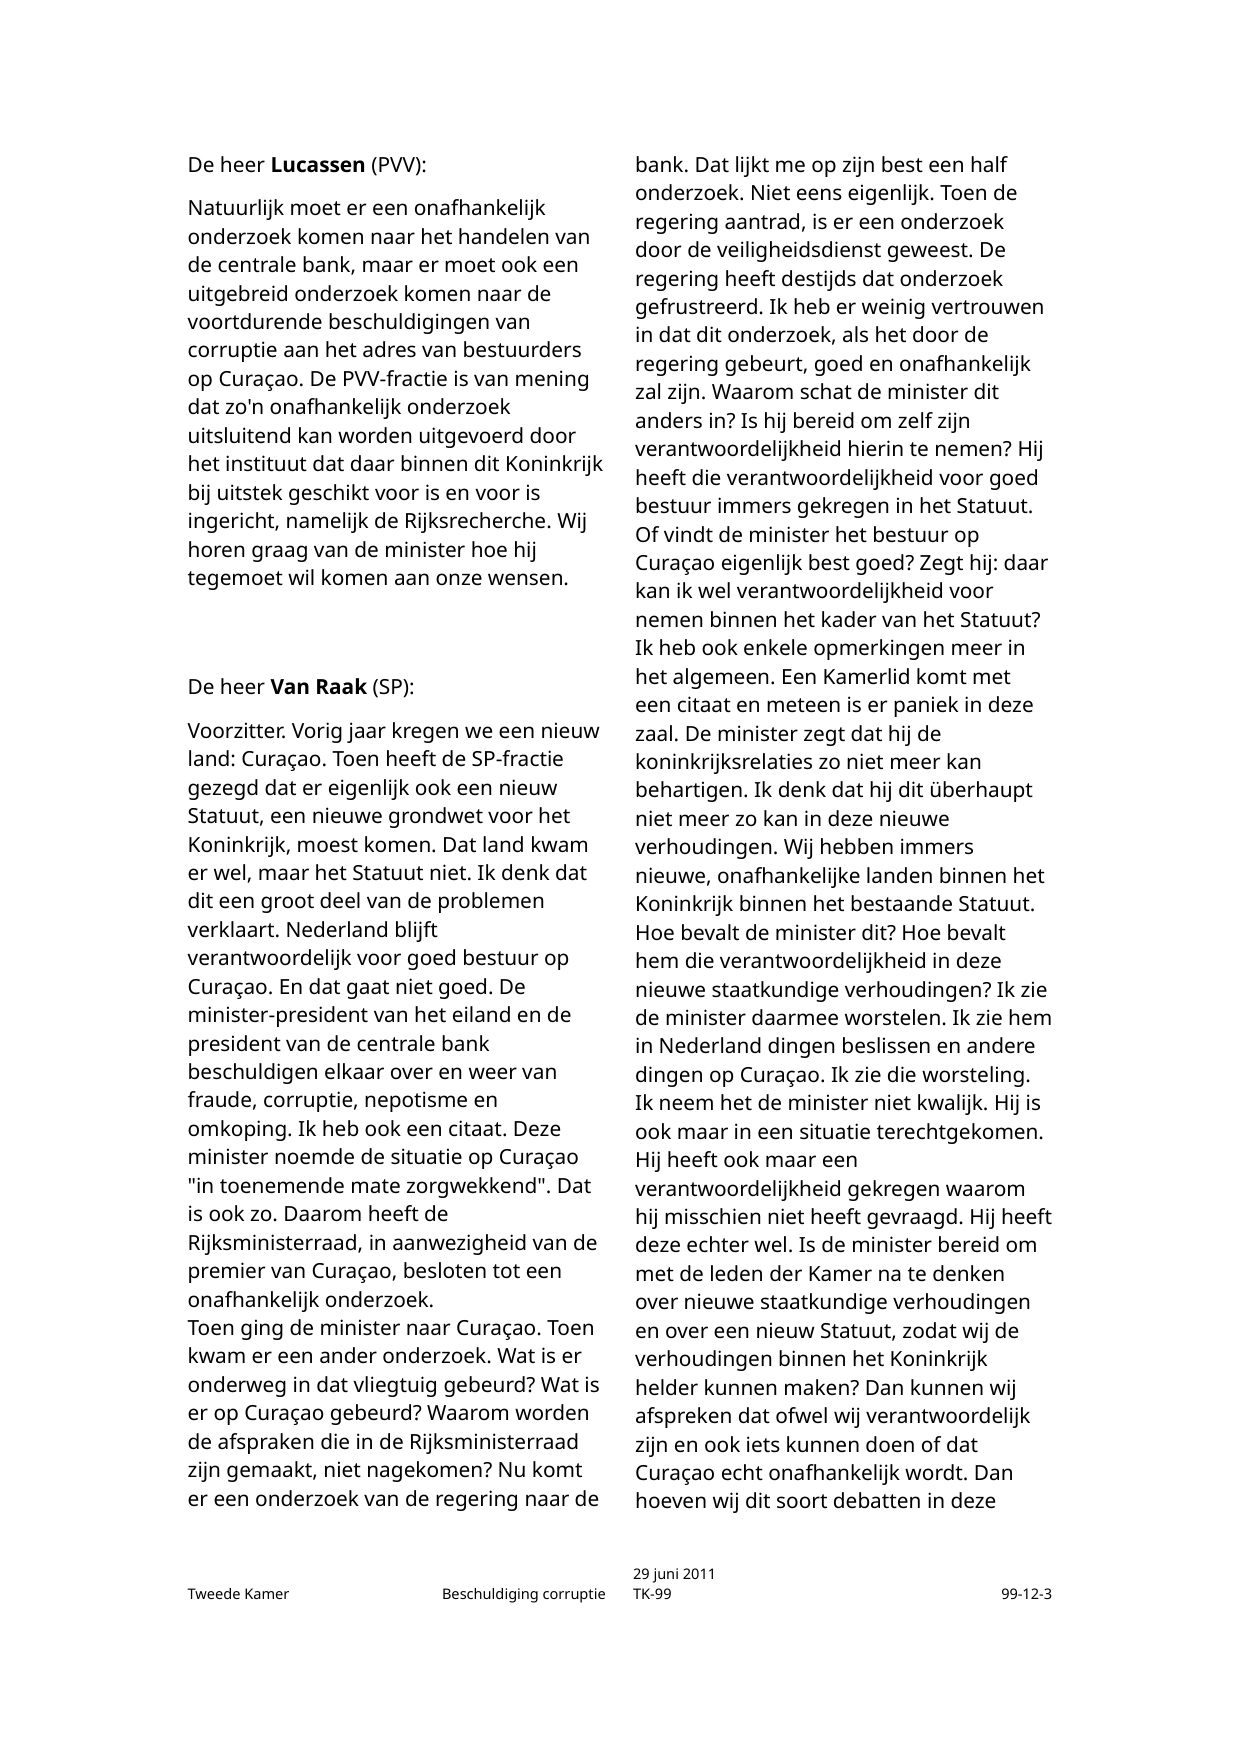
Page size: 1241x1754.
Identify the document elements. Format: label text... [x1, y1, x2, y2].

text Voorzitter. Vorig jaar kregen we een nieuw land: Curaçao. Toen heeft de SP-fractie gezegd dat er eigenlijk ook een nieuw Statuut, een nieuwe grondwet voor het Koninkrijk, moest komen. Dat land kwam er wel, maar het Statuut niet. Ik denk dat dit een groot deel van de problemen verklaart. Nederland blijft verantwoordelijk voor goed bestuur op Curaçao. En dat gaat niet goed. De minister-president van het eiland en de president van de centrale bank beschuldigen elkaar over en weer van fraude, corruptie, nepotisme en omkoping. Ik heb ook een citaat. Deze minister noemde de situatie op Curaçao "in toenemende mate zorgwekkend". Dat is ook zo. Daarom heeft de Rijksministerraad, in aanwezigheid van de premier van Curaçao, besloten tot een onafhankelijk onderzoek. [187, 716, 605, 1313]
text Ik heb ook enkele opmerkingen meer in het algemeen. Een Kamerlid komt met een citaat en meteen is er paniek in deze zaal. De minister zegt dat hij de koninkrijksrelaties zo niet meer kan behartigen. Ik denk dat hij dit überhaupt niet meer zo kan in deze nieuwe verhoudingen. Wij hebben immers nieuwe, onafhankelijke landen binnen het Koninkrijk binnen het bestaande Statuut. Hoe bevalt de minister dit? Hoe bevalt hem die verantwoordelijkheid in deze nieuwe staatkundige verhoudingen? Ik zie de minister daarmee worstelen. Ik zie hem in Nederland dingen beslissen en andere dingen op Curaçao. Ik zie die worsteling. Ik neem het de minister niet kwalijk. Hij is ook maar in een situatie terechtgekomen. Hij heeft ook maar een verantwoordelijkheid gekregen waarom hij misschien niet heeft gevraagd. Hij heeft deze echter wel. Is de minister bereid om met de leden der Kamer na te denken over nieuwe staatkundige verhoudingen en over een nieuw Statuut, zodat wij de verhoudingen binnen het Koninkrijk helder kunnen maken? Dan kunnen wij afspreken dat ofwel wij verantwoordelijk zijn en ook iets kunnen doen of dat Curaçao echt onafhankelijk wordt. Dan hoeven wij dit soort debatten in deze [635, 633, 1053, 1515]
text De heer Lucassen (PVV): [187, 150, 605, 178]
text  [187, 622, 605, 650]
text bank. Dat lijkt me op zijn best een half onderzoek. Niet eens eigenlijk. Toen de regering aantrad, is er een onderzoek door de veiligheidsdienst geweest. De regering heeft destijds dat onderzoek gefrustreerd. Ik heb er weinig vertrouwen in dat dit onderzoek, als het door de regering gebeurt, goed en onafhankelijk zal zijn. Waarom schat de minister dit anders in? Is hij bereid om zelf zijn verantwoordelijkheid hierin te nemen? Hij heeft die verantwoordelijkheid voor goed bestuur immers gekregen in het Statuut. Of vindt de minister het bestuur op Curaçao eigenlijk best goed? Zegt hij: daar kan ik wel verantwoordelijkheid voor nemen binnen het kader van het Statuut? [635, 150, 1053, 633]
text Toen ging de minister naar Curaçao. Toen kwam er een ander onderzoek. Wat is er onderweg in dat vliegtuig gebeurd? Wat is er op Curaçao gebeurd? Waarom worden de afspraken die in de Rijksministerraad zijn gemaakt, niet nagekomen? Nu komt er een onderzoek van de regering naar de [187, 1313, 605, 1512]
text Natuurlijk moet er een onafhankelijk onderzoek komen naar het handelen van de centrale bank, maar er moet ook een uitgebreid onderzoek komen naar de voortdurende beschuldigingen van corruptie aan het adres van bestuurders op Curaçao. De PVV-fractie is van mening dat zo'n onafhankelijk onderzoek uitsluitend kan worden uitgevoerd door het instituut dat daar binnen dit Koninkrijk bij uitstek geschikt voor is en voor is ingericht, namelijk de Rijksrecherche. Wij horen graag van de minister hoe hij tegemoet wil komen aan onze wensen. [187, 193, 605, 592]
text De heer Van Raak (SP): [187, 672, 605, 701]
